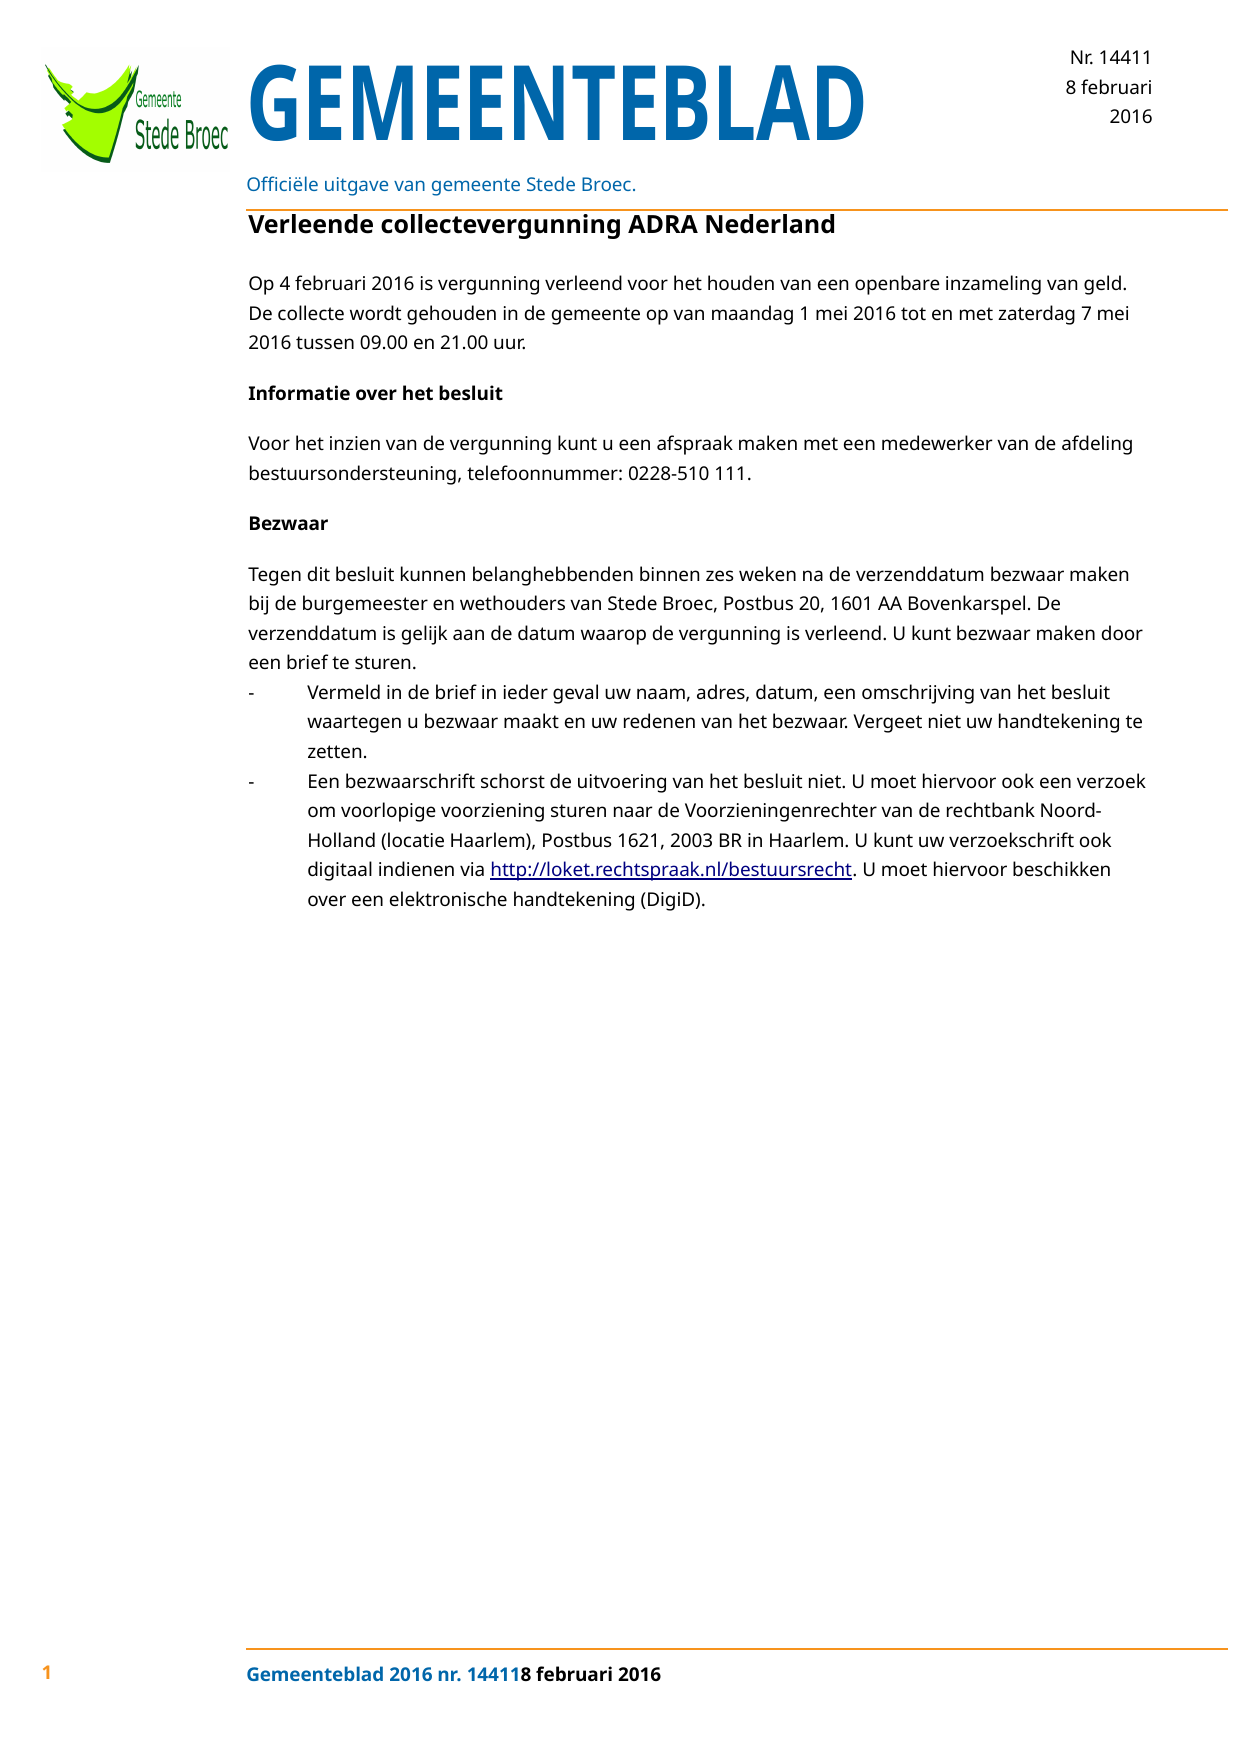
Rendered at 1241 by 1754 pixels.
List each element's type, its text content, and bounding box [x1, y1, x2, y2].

list Vermeld in de brief in ieder geval uw naam, adres, datum, een omschrijving van het besluit waartegen u bezwaar maakt en uw redenen van het bezwaar. Vergeet niet uw handtekening te zetten. [248, 679, 1152, 764]
text Bezwaar [248, 510, 1152, 536]
list Een bezwaarschrift schorst de uitvoering van het besluit niet. U moet hiervoor ook een verzoek om voorlopige voorziening sturen naar de Voorzieningenrechter van de rechtbank Noord-Holland (locatie Haarlem), Postbus 1621, 2003 BR in Haarlem. U kunt uw verzoekschrift ook digitaal indienen via http://loket.rechtspraak.nl/bestuursrecht. U moet hiervoor beschikken over een elektronische handtekening (DigiD). [248, 768, 1152, 912]
text Tegen dit besluit kunnen belanghebbenden binnen zes weken na de verzenddatum bezwaar maken bij de burgemeester en wethouders van Stede Broec, Postbus 20, 1601 AA Bovenkarspel. De verzenddatum is gelijk aan de datum waarop de vergunning is verleend. U kunt bezwaar maken door een brief te sturen. [248, 561, 1152, 675]
text Informatie over het besluit [248, 380, 1152, 406]
picture [41, 47, 231, 172]
text Op 4 februari 2016 is vergunning verleend voor het houden van een openbare inzameling van geld. De collecte wordt gehouden in de gemeente op van maandag 1 mei 2016 tot en met zaterdag 7 mei 2016 tussen 09.00 en 21.00 uur. [248, 270, 1152, 355]
text Voor het inzien van de vergunning kunt u een afspraak maken met een medewerker van de afdeling bestuursondersteuning, telefoonnummer: 0228-510 111. [248, 430, 1152, 486]
text Verleende collectevergunning ADRA Nederland [248, 211, 1152, 241]
